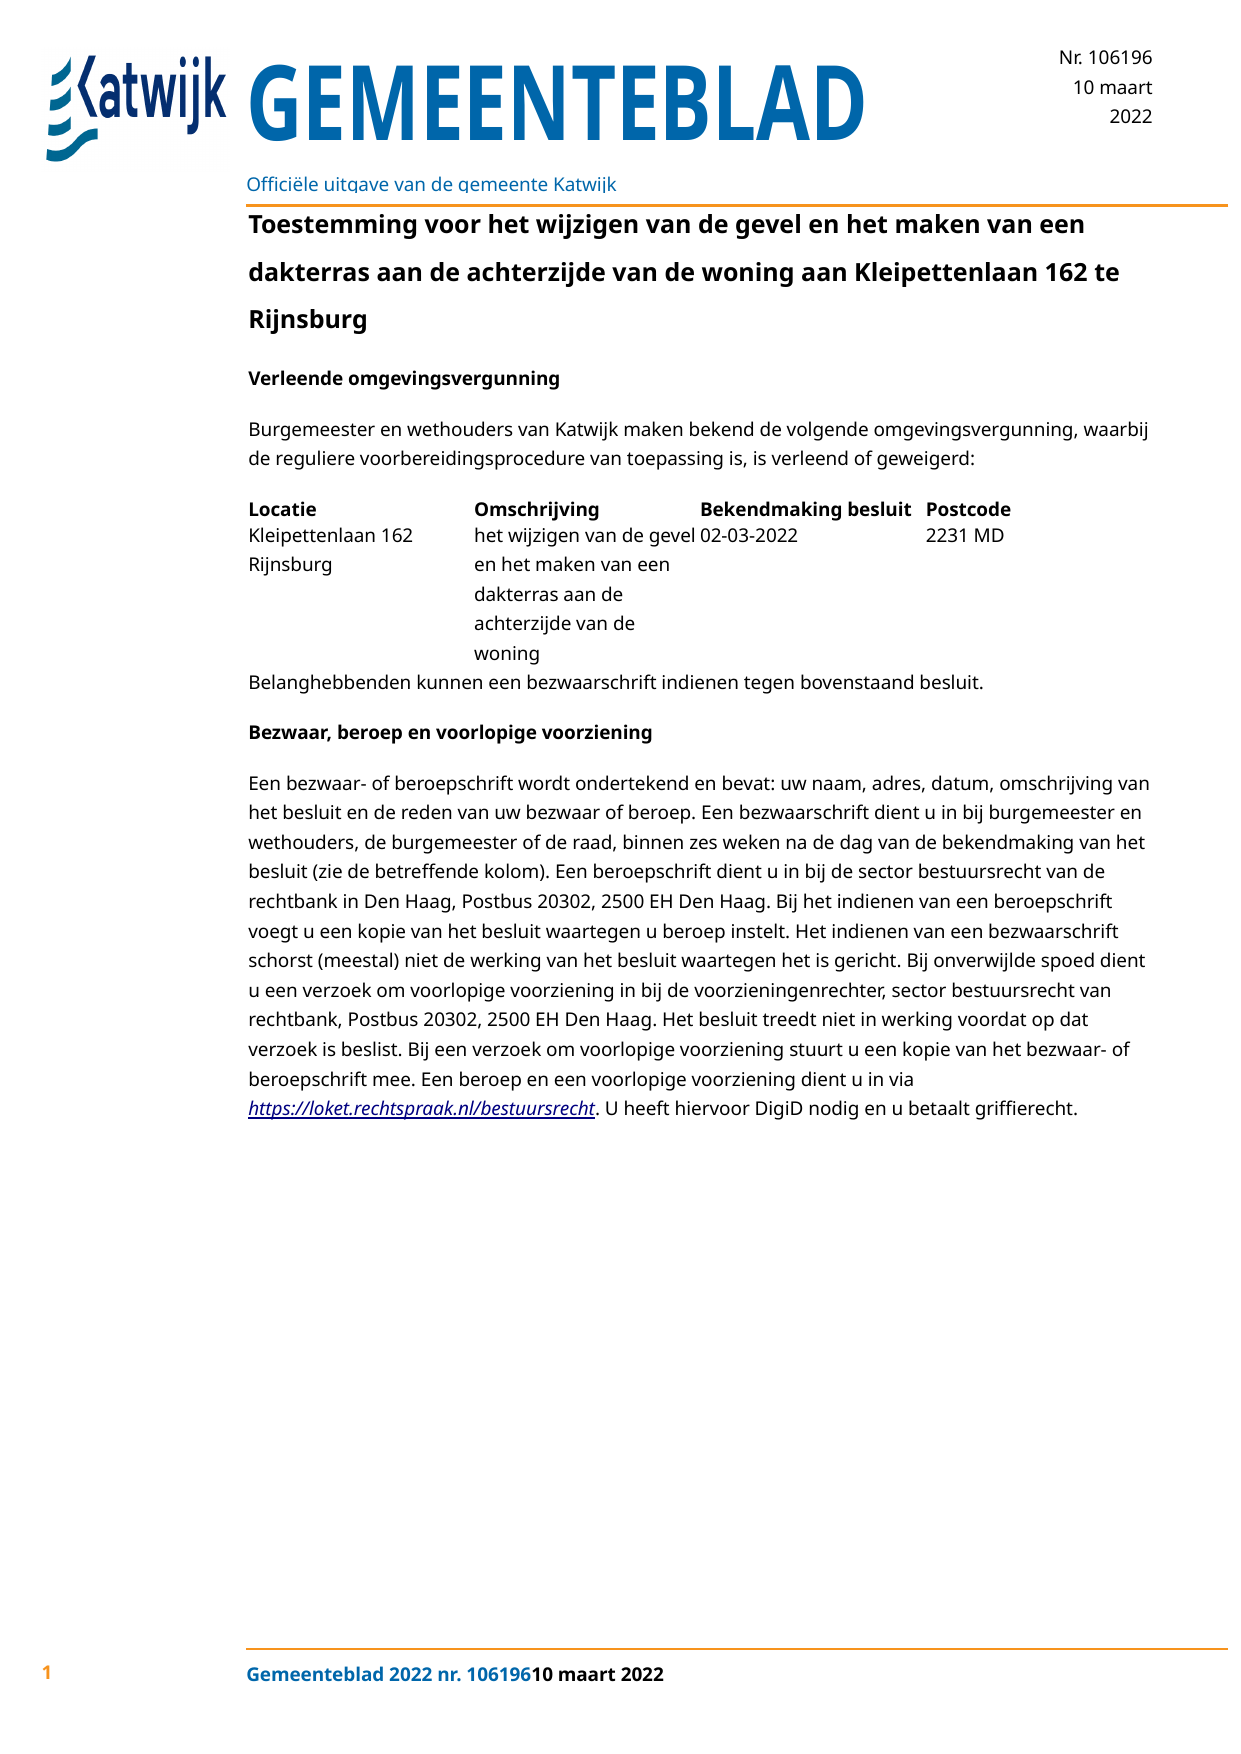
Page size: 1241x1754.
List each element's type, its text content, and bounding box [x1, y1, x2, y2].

text Belanghebbenden kunnen een bezwaarschrift indienen tegen bovenstaand besluit. [248, 669, 1152, 695]
text Burgemeester en wethouders van Katwijk maken bekend de volgende omgevingsvergunning, waarbij de reguliere voorbereidingsprocedure van toepassing is, is verleend of geweigerd: [248, 416, 1152, 471]
text Een bezwaar- of beroepschrift wordt ondertekend en bevat: uw naam, adres, datum, omschrijving van het besluit en de reden van uw bezwaar of beroep. Een bezwaarschrift dient u in bij burgemeester en wethouders, de burgemeester of de raad, binnen zes weken na de dag van de bekendmaking van het besluit (zie de betreffende kolom). Een beroepschrift dient u in bij de sector bestuursrecht van de rechtbank in Den Haag, Postbus 20302, 2500 EH Den Haag. Bij het indienen van een beroepschrift voegt u een kopie van het besluit waartegen u beroep instelt. Het indienen van een bezwaarschrift schorst (meestal) niet de werking van het besluit waartegen het is gericht. Bij onverwijlde spoed dient u een verzoek om voorlopige voorziening in bij de voorzieningenrechter, sector bestuursrecht van rechtbank, Postbus 20302, 2500 EH Den Haag. Het besluit treedt niet in werking voordat op dat verzoek is beslist. Bij een verzoek om voorlopige voorziening stuurt u een kopie van het bezwaar- of beroepschrift mee. Een beroep en een voorlopige voorziening dient u in via https://loket.rechtspraak.nl/bestuursrecht. U heeft hiervoor DigiD nodig en u betaalt griffierecht. [248, 770, 1152, 1121]
table_cell 2231 MD [926, 522, 1152, 666]
text Bezwaar, beroep en voorlopige voorziening [248, 719, 1152, 745]
table_cell 02-03-2022 [700, 522, 926, 666]
text Verleende omgevingsvergunning [248, 366, 1152, 391]
table_header Omschrijving [474, 496, 700, 522]
picture [41, 47, 231, 172]
table_cell het wijzigen van de gevel en het maken van een dakterras aan de achterzijde van de woning [474, 522, 700, 666]
table_header Locatie [248, 496, 474, 522]
table_header Postcode [926, 496, 1152, 522]
text Toestemming voor het wijzigen van de gevel en het maken van een dakterras aan de achterzijde van de woning aan Kleipettenlaan 162 te Rijnsburg [248, 207, 1152, 336]
table_header Bekendmaking besluit [700, 496, 926, 522]
table_cell Kleipettenlaan 162 Rijnsburg [248, 522, 474, 666]
